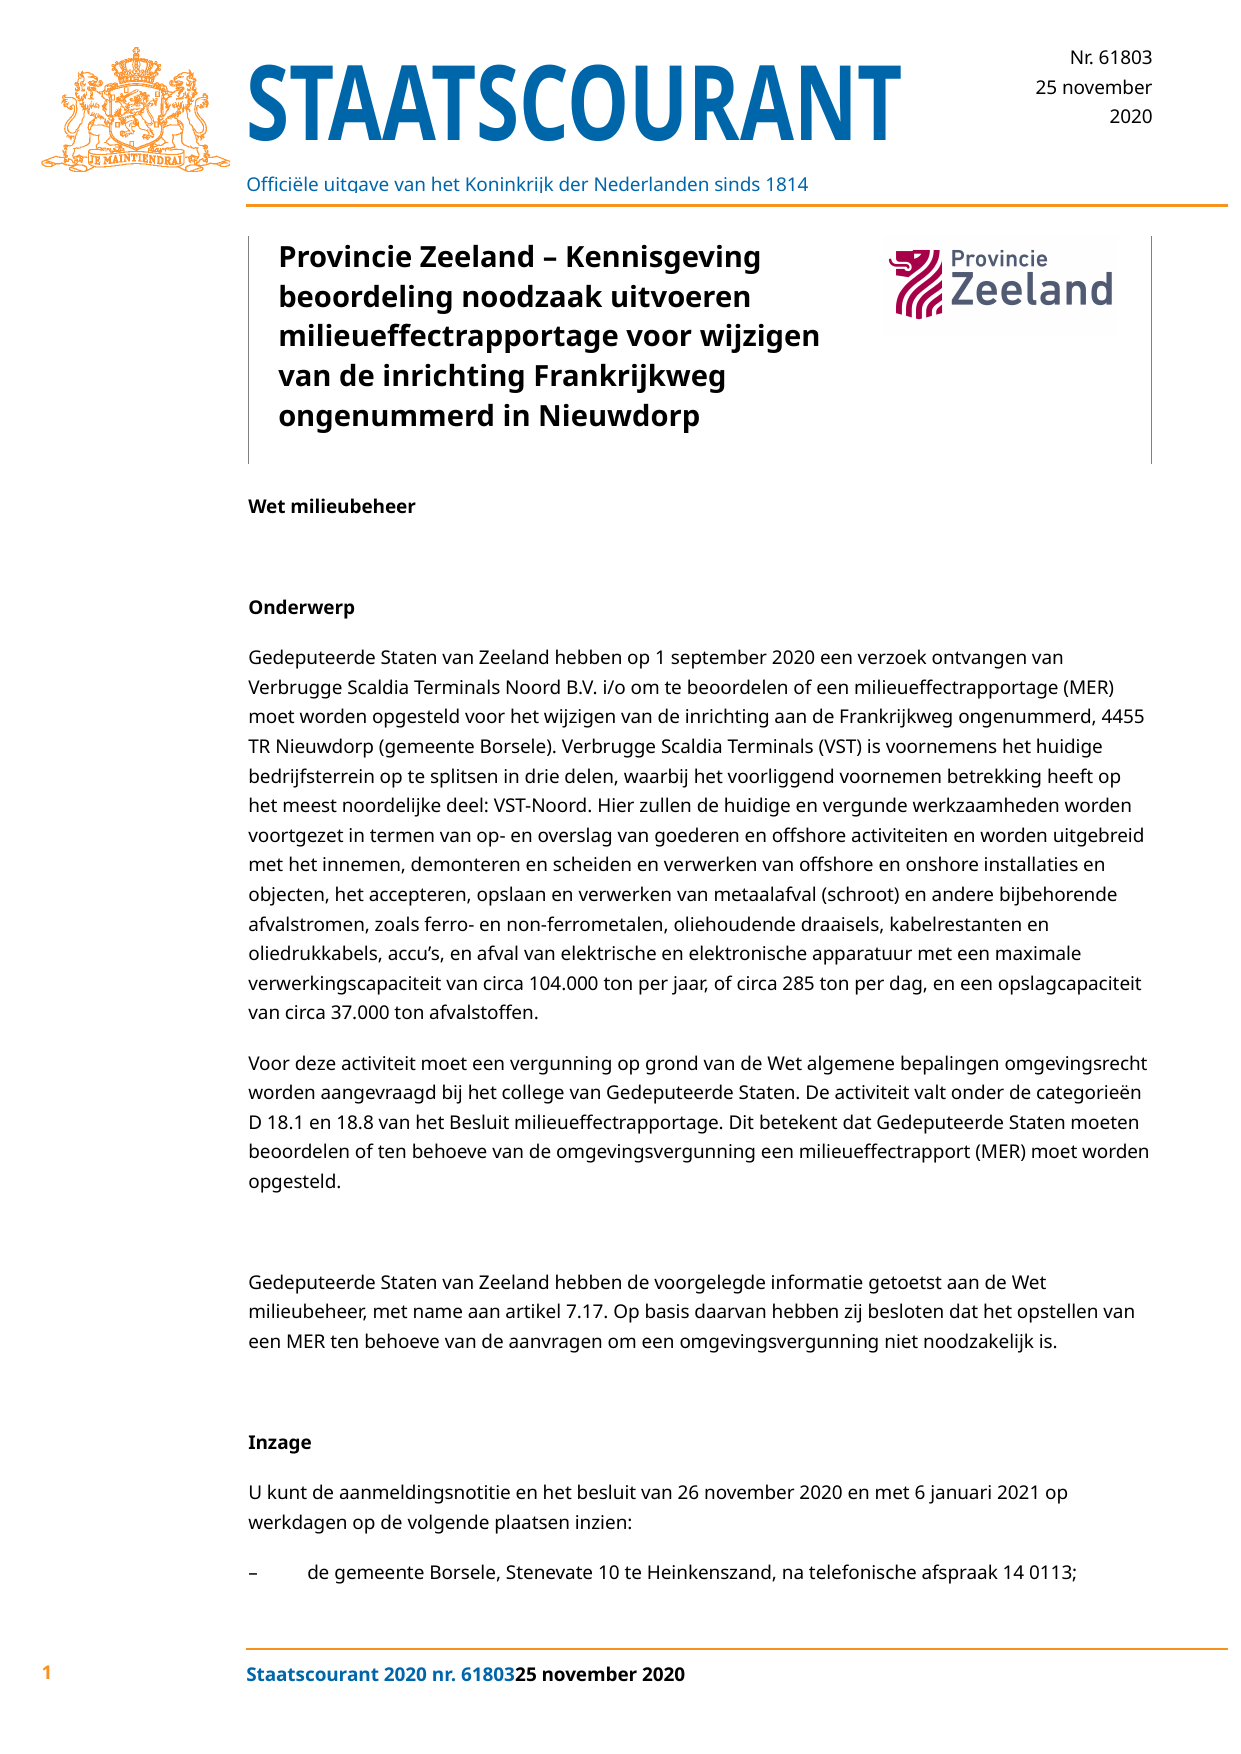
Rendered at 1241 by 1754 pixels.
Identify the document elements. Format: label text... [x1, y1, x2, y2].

text Wet milieubeheer [248, 493, 1152, 519]
text Inzage [248, 1429, 1152, 1455]
table_header Provincie Zeeland – Kennisgeving beoordeling noodzaak uitvoeren milieueffectrapportage voor wijzigen van de inrichting Frankrijkweg ongenummerd in Nieuwdorp [249, 236, 850, 464]
picture [41, 47, 231, 172]
text Gedeputeerde Staten van Zeeland hebben op 1 september 2020 een verzoek ontvangen van Verbrugge Scaldia Terminals Noord B.V. i/o om te beoordelen of een milieueffectrapportage (MER) moet worden opgesteld voor het wijzigen van de inrichting aan de Frankrijkweg ongenummerd, 4455 TR Nieuwdorp (gemeente Borsele). Verbrugge Scaldia Terminals (VST) is voornemens het huidige bedrijfsterrein op te splitsen in drie delen, waarbij het voorliggend voornemen betrekking heeft op het meest noordelijke deel: VST-Noord. Hier zullen de huidige en vergunde werkzaamheden worden voortgezet in termen van op- en overslag van goederen en offshore activiteiten en worden uitgebreid met het innemen, demonteren en scheiden en verwerken van offshore en onshore installaties en objecten, het accepteren, opslaan en verwerken van metaalafval (schroot) en andere bijbehorende afvalstromen, zoals ferro- en non-ferrometalen, oliehoudende draaisels, kabelrestanten en oliedrukkabels, accu’s, en afval van elektrische en elektronische apparatuur met een maximale verwerkingscapaciteit van circa 104.000 ton per jaar, of circa 285 ton per dag, en een opslagcapaciteit van circa 37.000 ton afvalstoffen. [248, 644, 1152, 1025]
text Onderwerp [248, 594, 1152, 620]
list de gemeente Borsele, Stenevate 10 te Heinkenszand, na telefonische afspraak 14 0113; [248, 1559, 1152, 1585]
text Voor deze activiteit moet een vergunning op grond van de Wet algemene bepalingen omgevingsrecht worden aangevraagd bij het college van Gedeputeerde Staten. De activiteit valt onder de categorieën D 18.1 en 18.8 van het Besluit milieueffectrapportage. Dit betekent dat Gedeputeerde Staten moeten beoordelen of ten behoeve van de omgevingsvergunning een milieueffectrapport (MER) moet worden opgesteld. [248, 1050, 1152, 1194]
picture [882, 236, 1119, 336]
table_header [850, 236, 1151, 464]
text U kunt de aanmeldingsnotitie en het besluit van 26 november 2020 en met 6 januari 2021 op werkdagen op de volgende plaatsen inzien: [248, 1479, 1152, 1535]
text Gedeputeerde Staten van Zeeland hebben de voorgelegde informatie getoetst aan de Wet milieubeheer, met name aan artikel 7.17. Op basis daarvan hebben zij besloten dat het opstellen van een MER ten behoeve van de aanvragen om een omgevingsvergunning niet noodzakelijk is. [248, 1269, 1152, 1354]
